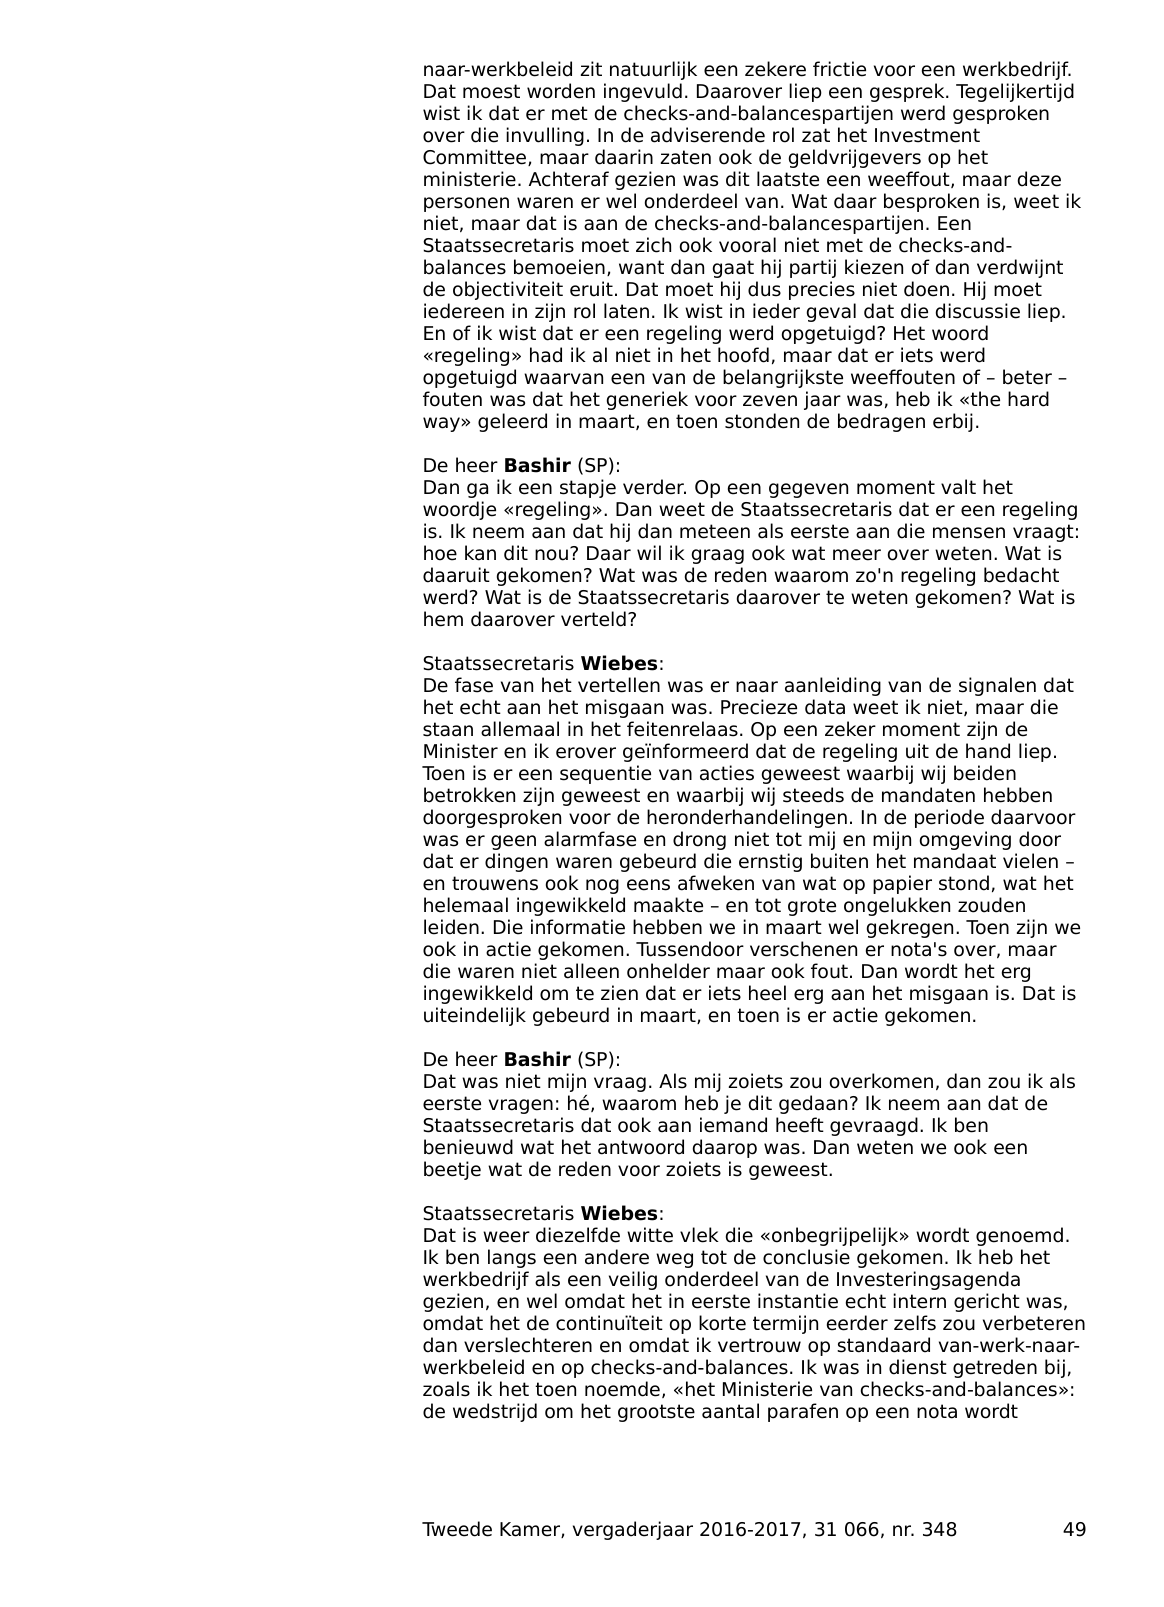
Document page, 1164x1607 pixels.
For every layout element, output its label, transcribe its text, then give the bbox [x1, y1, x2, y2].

text Dan ga ik een stapje verder. Op een gegeven moment valt het woordje «regeling». Dan weet de Staatssecretaris dat er een regeling is. Ik neem aan dat hij dan meteen als eerste aan die mensen vraagt: hoe kan dit nou? Daar wil ik graag ook wat meer over weten. Wat is daaruit gekomen? Wat was de reden waarom zo'n regeling bedacht werd? Wat is de Staatssecretaris daarover te weten gekomen? Wat is hem daarover verteld? [422, 477, 1087, 631]
text Staatssecretaris Wiebes: [422, 653, 1087, 675]
text Dat was niet mijn vraag. Als mij zoiets zou overkomen, dan zou ik als eerste vragen: hé, waarom heb je dit gedaan? Ik neem aan dat de Staatssecretaris dat ook aan iemand heeft gevraagd. Ik ben benieuwd wat het antwoord daarop was. Dan weten we ook een beetje wat de reden voor zoiets is geweest. [422, 1071, 1087, 1181]
text De fase van het vertellen was er naar aanleiding van de signalen dat het echt aan het misgaan was. Precieze data weet ik niet, maar die staan allemaal in het feitenrelaas. Op een zeker moment zijn de Minister en ik erover geïnformeerd dat de regeling uit de hand liep. Toen is er een sequentie van acties geweest waarbij wij beiden betrokken zijn geweest en waarbij wij steeds de mandaten hebben doorgesproken voor de heronderhandelingen. In de periode daarvoor was er geen alarmfase en drong niet tot mij en mijn omgeving door dat er dingen waren gebeurd die ernstig buiten het mandaat vielen – en trouwens ook nog eens afweken van wat op papier stond, wat het helemaal ingewikkeld maakte – en tot grote ongelukken zouden leiden. Die informatie hebben we in maart wel gekregen. Toen zijn we ook in actie gekomen. Tussendoor verschenen er nota's over, maar die waren niet alleen onhelder maar ook fout. Dan wordt het erg ingewikkeld om te zien dat er iets heel erg aan het misgaan is. Dat is uiteindelijk gebeurd in maart, en toen is er actie gekomen. [422, 675, 1087, 1027]
text De heer Bashir (SP): [422, 1049, 1087, 1071]
text naar-werkbeleid zit natuurlijk een zekere frictie voor een werkbedrijf. Dat moest worden ingevuld. Daarover liep een gesprek. Tegelijkertijd wist ik dat er met de checks-and-balancespartijen werd gesproken over die invulling. In de adviserende rol zat het Investment Committee, maar daarin zaten ook de geldvrijgevers op het ministerie. Achteraf gezien was dit laatste een weeffout, maar deze personen waren er wel onderdeel van. Wat daar besproken is, weet ik niet, maar dat is aan de checks-and-balancespartijen. Een Staatssecretaris moet zich ook vooral niet met de checks-and-balances bemoeien, want dan gaat hij partij kiezen of dan verdwijnt de objectiviteit eruit. Dat moet hij dus precies niet doen. Hij moet iedereen in zijn rol laten. Ik wist in ieder geval dat die discussie liep. En of ik wist dat er een regeling werd opgetuigd? Het woord «regeling» had ik al niet in het hoofd, maar dat er iets werd opgetuigd waarvan een van de belangrijkste weeffouten of – beter – fouten was dat het generiek voor zeven jaar was, heb ik «the hard way» geleerd in maart, en toen stonden de bedragen erbij. [422, 59, 1087, 433]
text De heer Bashir (SP): [422, 455, 1087, 477]
text Dat is weer diezelfde witte vlek die «onbegrijpelijk» wordt genoemd. Ik ben langs een andere weg tot de conclusie gekomen. Ik heb het werkbedrijf als een veilig onderdeel van de Investeringsagenda gezien, en wel omdat het in eerste instantie echt intern gericht was, omdat het de continuïteit op korte termijn eerder zelfs zou verbeteren dan verslechteren en omdat ik vertrouw op standaard van-werk-naar-werkbeleid en op checks-and-balances. Ik was in dienst getreden bij, zoals ik het toen noemde, «het Ministerie van checks-and-balances»: de wedstrijd om het grootste aantal parafen op een nota wordt [422, 1225, 1087, 1423]
text Staatssecretaris Wiebes: [422, 1203, 1087, 1225]
